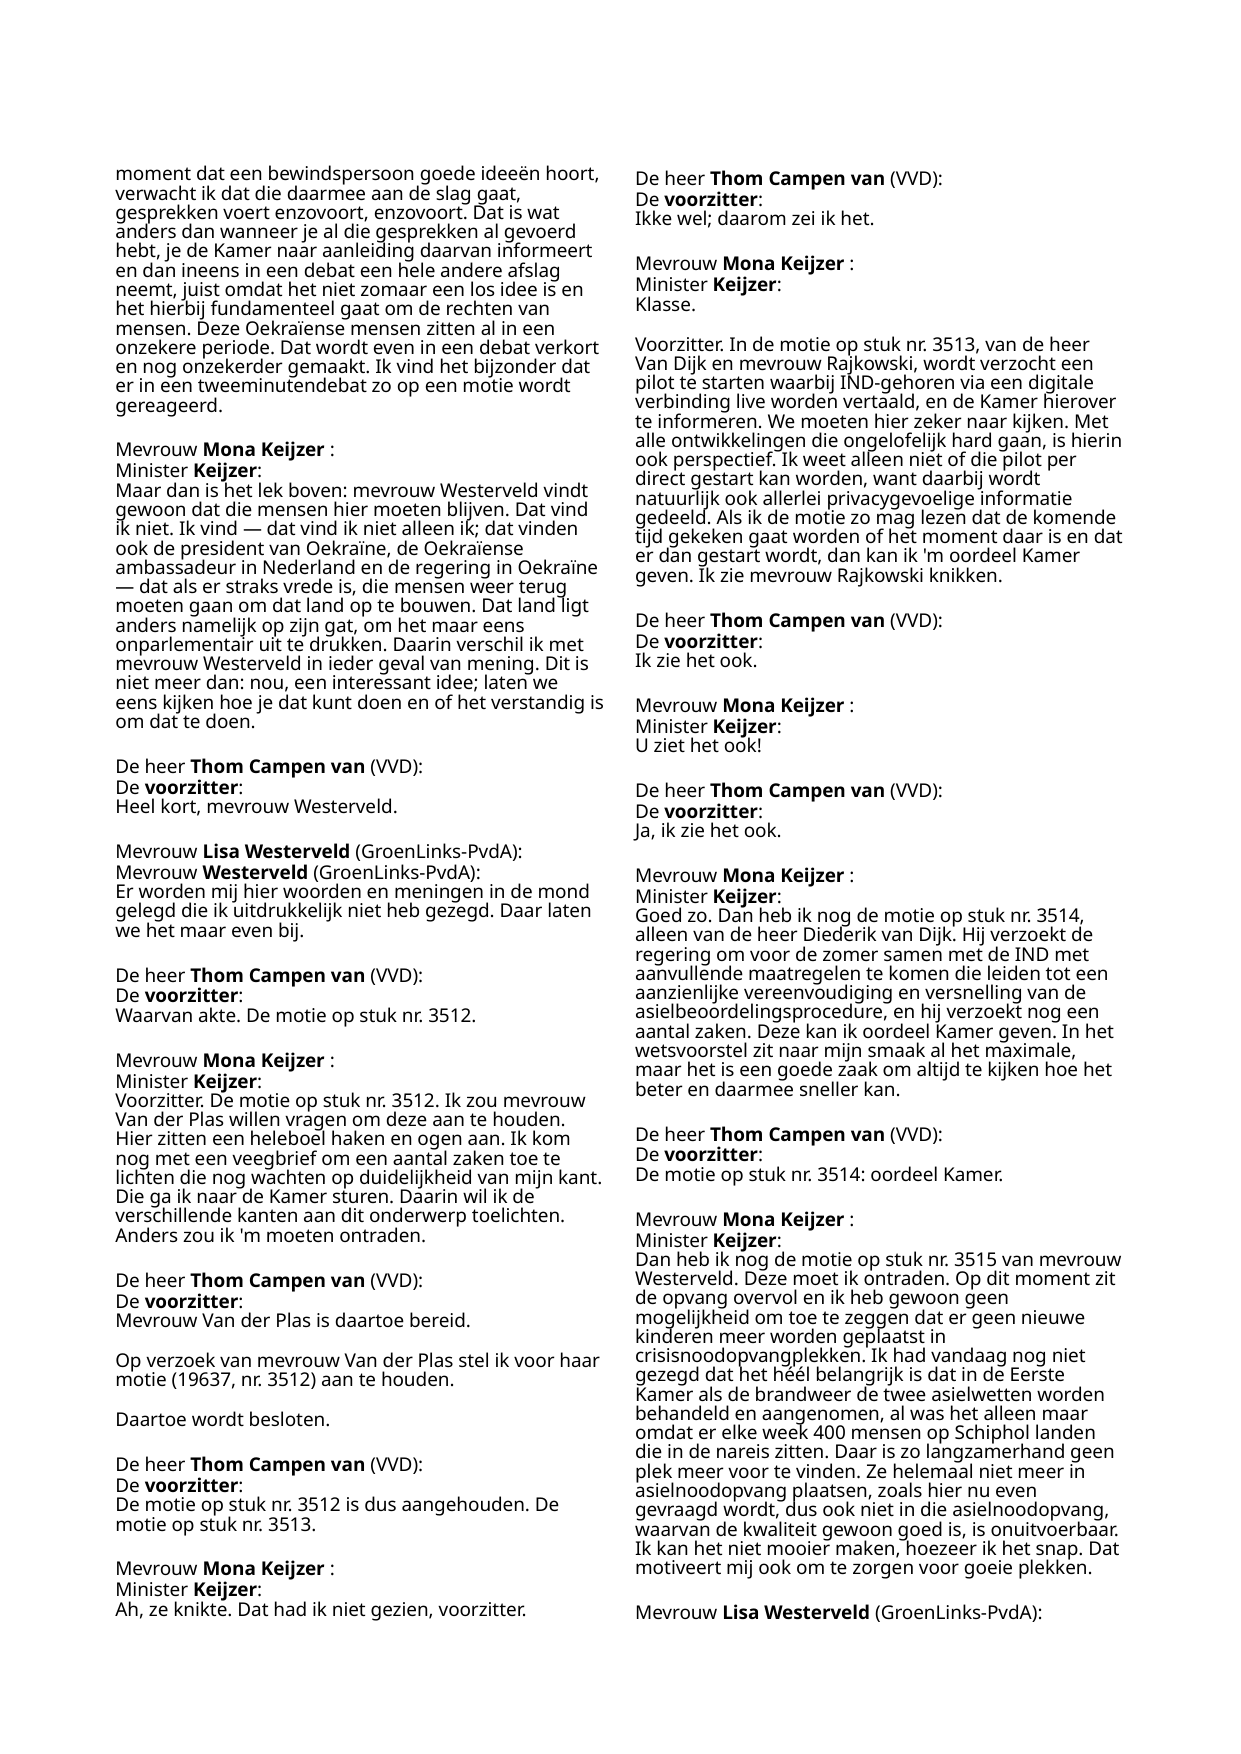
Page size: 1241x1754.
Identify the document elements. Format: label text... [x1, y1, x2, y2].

text Minister Keijzer: [635, 276, 1125, 296]
text Ikke wel; daarom zei ik het. [635, 210, 1125, 230]
text Ah, ze knikte. Dat had ik niet gezien, voorzitter. [115, 1601, 605, 1620]
text De heer Thom Campen van (VVD): [635, 777, 1125, 803]
text Mevrouw Mona Keijzer : [115, 1047, 605, 1073]
text Op verzoek van mevrouw Van der Plas stel ik voor haar motie (19637, nr. 3512) aan te houden. [115, 1352, 605, 1390]
text De voorzitter: [635, 191, 1125, 210]
text De voorzitter: [115, 1477, 605, 1496]
text De heer Thom Campen van (VVD): [635, 165, 1125, 191]
text De heer Thom Campen van (VVD): [115, 1267, 605, 1293]
text Goed zo. Dan heb ik nog de motie op stuk nr. 3514, alleen van de heer Diederik van Dijk. Hij verzoekt de regering om voor de zomer samen met de IND met aanvullende maatregelen te komen die leiden tot een aanzienlijke vereenvoudiging en versnelling van de asielbeoordelingsprocedure, en hij verzoekt nog een aantal zaken. Deze kan ik oordeel Kamer geven. In het wetsvoorstel zit naar mijn smaak al het maximale, maar het is een goede zaak om altijd te kijken hoe het beter en daarmee sneller kan. [635, 907, 1125, 1100]
text De motie op stuk nr. 3514: oordeel Kamer. [635, 1166, 1125, 1185]
text Mevrouw Van der Plas is daartoe bereid. [115, 1312, 605, 1331]
text Klasse. [635, 296, 1125, 315]
text Mevrouw Mona Keijzer : [635, 1206, 1125, 1232]
text Mevrouw Lisa Westerveld (GroenLinks-PvdA): [115, 838, 605, 864]
text U ziet het ook! [635, 737, 1125, 756]
text Minister Keijzer: [115, 1073, 605, 1092]
text De voorzitter: [635, 803, 1125, 822]
text De heer Thom Campen van (VVD): [115, 1451, 605, 1477]
text Minister Keijzer: [635, 718, 1125, 737]
text Voorzitter. De motie op stuk nr. 3512. Ik zou mevrouw Van der Plas willen vragen om deze aan te houden. Hier zitten een heleboel haken en ogen aan. Ik kom nog met een veegbrief om een aantal zaken toe te lichten die nog wachten op duidelijkheid van mijn kant. Die ga ik naar de Kamer sturen. Daarin wil ik de verschillende kanten aan dit onderwerp toelichten. Anders zou ik 'm moeten ontraden. [115, 1092, 605, 1246]
text Mevrouw Lisa Westerveld (GroenLinks-PvdA): [635, 1599, 1125, 1625]
text Minister Keijzer: [635, 1232, 1125, 1251]
text De heer Thom Campen van (VVD): [115, 962, 605, 987]
text Mevrouw Westerveld (GroenLinks-PvdA): [115, 864, 605, 883]
text Mevrouw Mona Keijzer : [115, 1556, 605, 1581]
text Mevrouw Mona Keijzer : [635, 862, 1125, 888]
text Heel kort, mevrouw Westerveld. [115, 798, 605, 817]
text De voorzitter: [115, 779, 605, 798]
text Ik zie het ook. [635, 652, 1125, 671]
text De voorzitter: [635, 633, 1125, 652]
text Mevrouw Mona Keijzer : [635, 692, 1125, 718]
text Daartoe wordt besloten. [115, 1411, 605, 1430]
text moment dat een bewindspersoon goede ideeën hoort, verwacht ik dat die daarmee aan de slag gaat, gesprekken voert enzovoort, enzovoort. Dat is wat anders dan wanneer je al die gesprekken al gevoerd hebt, je de Kamer naar aanleiding daarvan informeert en dan ineens in een debat een hele andere afslag neemt, juist omdat het niet zomaar een los idee is en het hierbij fundamenteel gaat om de rechten van mensen. Deze Oekraïense mensen zitten al in een onzekere periode. Dat wordt even in een debat verkort en nog onzekerder gemaakt. Ik vind het bijzonder dat er in een tweeminutendebat zo op een motie wordt gereageerd. [115, 165, 605, 416]
text Minister Keijzer: [115, 462, 605, 482]
text Mevrouw Mona Keijzer : [635, 251, 1125, 276]
text Waarvan akte. De motie op stuk nr. 3512. [115, 1007, 605, 1026]
text De heer Thom Campen van (VVD): [635, 607, 1125, 633]
text De voorzitter: [115, 1293, 605, 1312]
text Minister Keijzer: [115, 1581, 605, 1601]
text Dan heb ik nog de motie op stuk nr. 3515 van mevrouw Westerveld. Deze moet ik ontraden. Op dit moment zit de opvang overvol en ik heb gewoon geen mogelijkheid om toe te zeggen dat er geen nieuwe kinderen meer worden geplaatst in crisisnoodopvangplekken. Ik had vandaag nog niet gezegd dat het héél belangrijk is dat in de Eerste Kamer als de brandweer de twee asielwetten worden behandeld en aangenomen, al was het alleen maar omdat er elke week 400 mensen op Schiphol landen die in de nareis zitten. Daar is zo langzamerhand geen plek meer voor te vinden. Ze helemaal niet meer in asielnoodopvang plaatsen, zoals hier nu even gevraagd wordt, dus ook niet in die asielnoodopvang, waarvan de kwaliteit gewoon goed is, is onuitvoerbaar. Ik kan het niet mooier maken, hoezeer ik het snap. Dat motiveert mij ook om te zorgen voor goeie plekken. [635, 1251, 1125, 1578]
text Mevrouw Mona Keijzer : [115, 437, 605, 462]
text Er worden mij hier woorden en meningen in de mond gelegd die ik uitdrukkelijk niet heb gezegd. Daar laten we het maar even bij. [115, 883, 605, 941]
text Minister Keijzer: [635, 888, 1125, 907]
text Maar dan is het lek boven: mevrouw Westerveld vindt gewoon dat die mensen hier moeten blijven. Dat vind ik niet. Ik vind — dat vind ik niet alleen ik; dat vinden ook de president van Oekraïne, de Oekraïense ambassadeur in Nederland en de regering in Oekraïne — dat als er straks vrede is, die mensen weer terug moeten gaan om dat land op te bouwen. Dat land ligt anders namelijk op zijn gat, om het maar eens onparlementair uit te drukken. Daarin verschil ik met mevrouw Westerveld in ieder geval van mening. Dit is niet meer dan: nou, een interessant idee; laten we eens kijken hoe je dat kunt doen en of het verstandig is om dat te doen. [115, 482, 605, 732]
text De voorzitter: [635, 1146, 1125, 1166]
text De voorzitter: [115, 987, 605, 1007]
text De motie op stuk nr. 3512 is dus aangehouden. De motie op stuk nr. 3513. [115, 1496, 605, 1535]
text Voorzitter. In de motie op stuk nr. 3513, van de heer Van Dijk en mevrouw Rajkowski, wordt verzocht een pilot te starten waarbij IND-gehoren via een digitale verbinding live worden vertaald, en de Kamer hierover te informeren. We moeten hier zeker naar kijken. Met alle ontwikkelingen die ongelofelijk hard gaan, is hierin ook perspectief. Ik weet alleen niet of die pilot per direct gestart kan worden, want daarbij wordt natuurlijk ook allerlei privacygevoelige informatie gedeeld. Als ik de motie zo mag lezen dat de komende tijd gekeken gaat worden of het moment daar is en dat er dan gestart wordt, dan kan ik 'm oordeel Kamer geven. Ik zie mevrouw Rajkowski knikken. [635, 336, 1125, 586]
text De heer Thom Campen van (VVD): [635, 1121, 1125, 1146]
text De heer Thom Campen van (VVD): [115, 753, 605, 779]
text Ja, ik zie het ook. [635, 822, 1125, 841]
